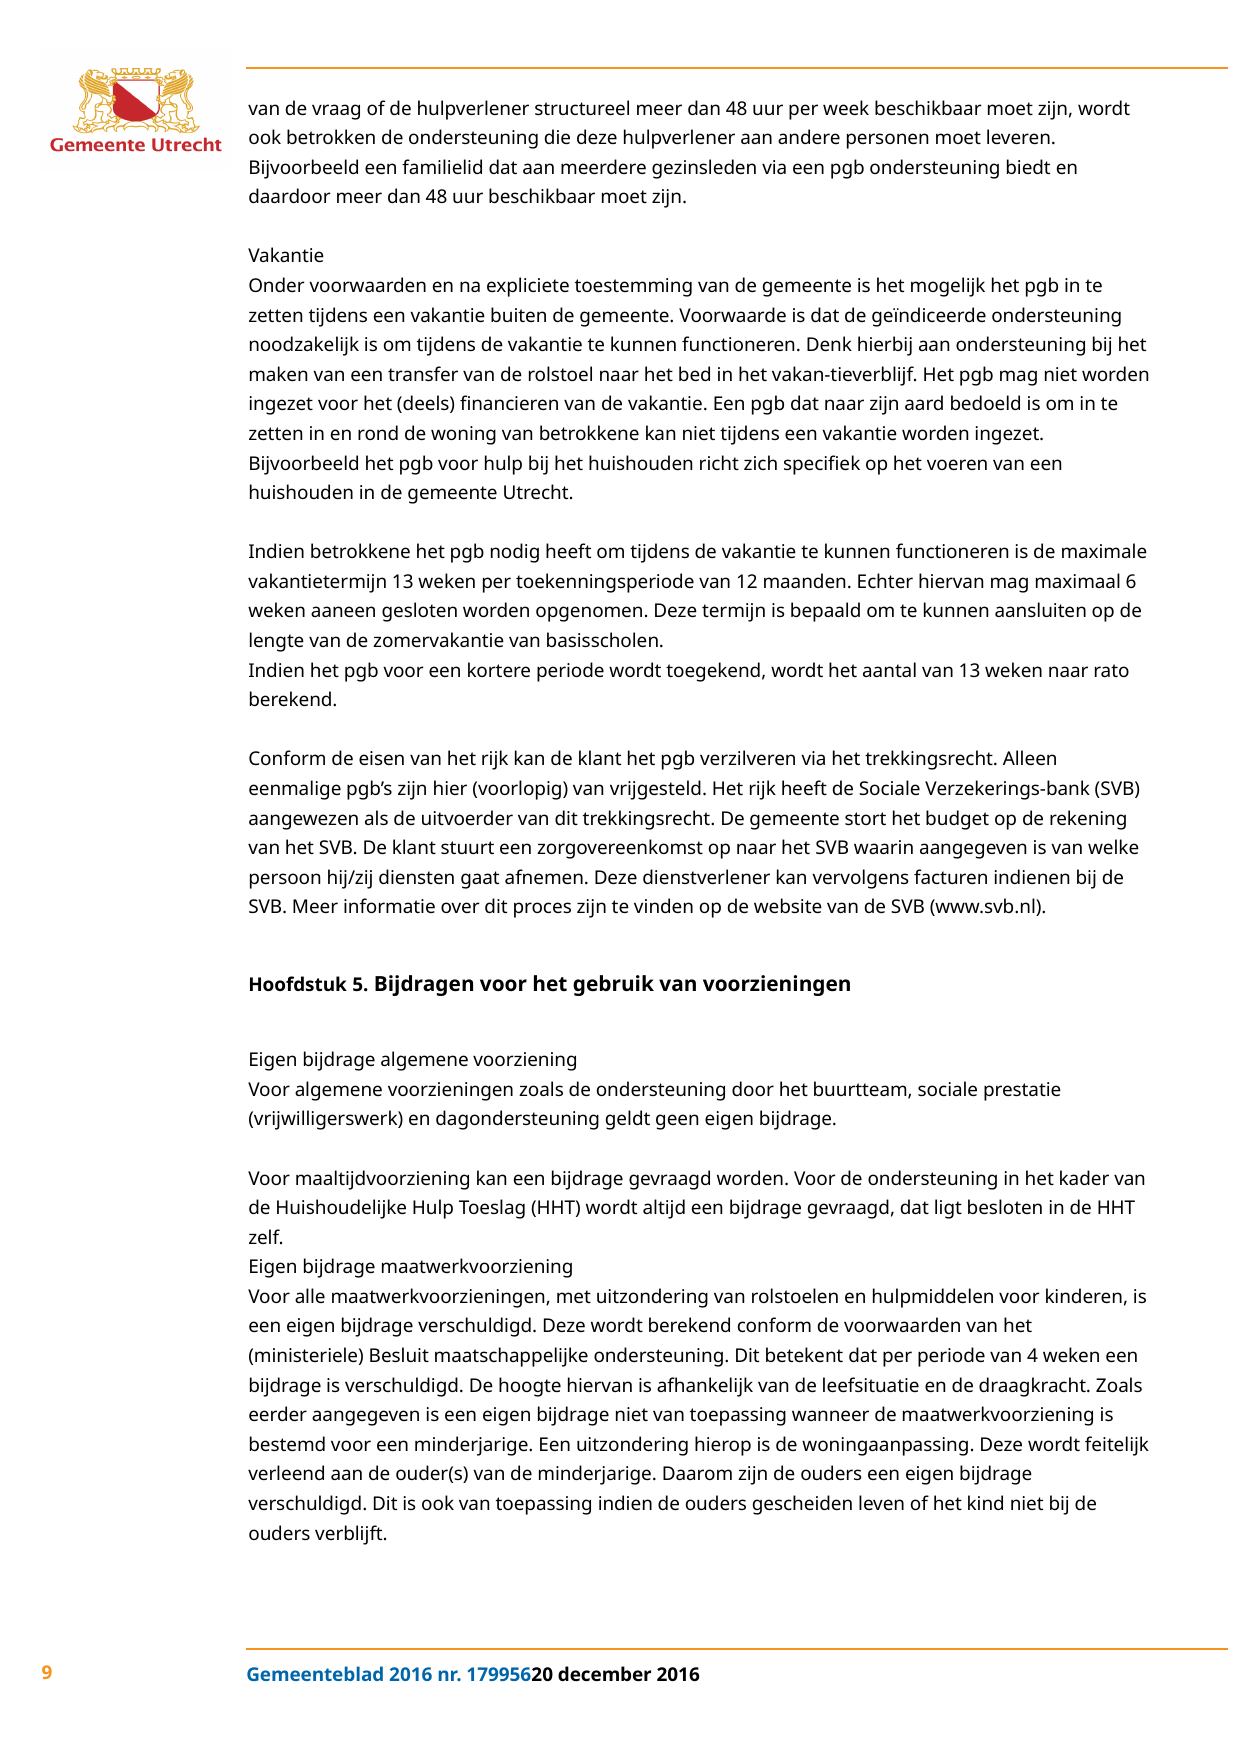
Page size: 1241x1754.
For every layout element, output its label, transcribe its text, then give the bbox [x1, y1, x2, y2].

text Eigen bijdrage algemene voorziening [248, 1046, 1152, 1072]
text van de vraag of de hulpverlener structureel meer dan 48 uur per week beschikbaar moet zijn, wordt ook betrokken de ondersteuning die deze hulpverlener aan andere personen moet leveren. Bijvoorbeeld een familielid dat aan meerdere gezinsleden via een pgb ondersteuning biedt en daardoor meer dan 48 uur beschikbaar moet zijn. [248, 95, 1152, 209]
text Hoofdstuk 5. Bijdragen voor het gebruik van voorzieningen [248, 969, 1152, 997]
text Eigen bijdrage maatwerkvoorziening [248, 1253, 1152, 1279]
text Voor algemene voorzieningen zoals de ondersteuning door het buurtteam, sociale prestatie (vrijwilligerswerk) en dagondersteuning geldt geen eigen bijdrage. [248, 1076, 1152, 1131]
text Voor alle maatwerkvoorzieningen, met uitzondering van rolstoelen en hulpmiddelen voor kinderen, is een eigen bijdrage verschuldigd. Deze wordt berekend conform de voorwaarden van het (ministeriele) Besluit maatschappelijke ondersteuning. Dit betekent dat per periode van 4 weken een bijdrage is verschuldigd. De hoogte hiervan is afhankelijk van de leefsituatie en de draagkracht. Zoals eerder aangegeven is een eigen bijdrage niet van toepassing wanneer de maatwerkvoorziening is bestemd voor een minderjarige. Een uitzondering hierop is de woningaanpassing. Deze wordt feitelijk verleend aan de ouder(s) van de minderjarige. Daarom zijn de ouders een eigen bijdrage verschuldigd. Dit is ook van toepassing indien de ouders gescheiden leven of het kind niet bij de ouders verblijft. [248, 1283, 1152, 1546]
text Vakantie [248, 243, 1152, 268]
text Onder voorwaarden en na expliciete toestemming van de gemeente is het mogelijk het pgb in te zetten tijdens een vakantie buiten de gemeente. Voorwaarde is dat de geïndiceerde ondersteuning noodzakelijk is om tijdens de vakantie te kunnen functioneren. Denk hierbij aan ondersteuning bij het maken van een transfer van de rolstoel naar het bed in het vakan-tieverblijf. Het pgb mag niet worden ingezet voor het (deels) financieren van de vakantie. Een pgb dat naar zijn aard bedoeld is om in te zetten in en rond de woning van betrokkene kan niet tijdens een vakantie worden ingezet. Bijvoorbeeld het pgb voor hulp bij het huishouden richt zich specifiek op het voeren van een huishouden in de gemeente Utrecht. [248, 272, 1152, 505]
picture [41, 47, 231, 172]
text Indien betrokkene het pgb nodig heeft om tijdens de vakantie te kunnen functioneren is de maximale vakantietermijn 13 weken per toekenningsperiode van 12 maanden. Echter hiervan mag maximaal 6 weken aaneen gesloten worden opgenomen. Deze termijn is bepaald om te kunnen aansluiten op de lengte van de zomervakantie van basisscholen. [248, 538, 1152, 653]
text Voor maaltijdvoorziening kan een bijdrage gevraagd worden. Voor de ondersteuning in het kader van de Huishoudelijke Hulp Toeslag (HHT) wordt altijd een bijdrage gevraagd, dat ligt besloten in de HHT zelf. [248, 1165, 1152, 1250]
text Indien het pgb voor een kortere periode wordt toegekend, wordt het aantal van 13 weken naar rato berekend. [248, 657, 1152, 712]
text Conform de eisen van het rijk kan de klant het pgb verzilveren via het trekkingsrecht. Alleen eenmalige pgb’s zijn hier (voorlopig) van vrijgesteld. Het rijk heeft de Sociale Verzekerings-bank (SVB) aangewezen als de uitvoerder van dit trekkingsrecht. De gemeente stort het budget op de rekening van het SVB. De klant stuurt een zorgovereenkomst op naar het SVB waarin aangegeven is van welke persoon hij/zij diensten gaat afnemen. Deze dienstverlener kan vervolgens facturen indienen bij de SVB. Meer informatie over dit proces zijn te vinden op de website van de SVB (www.svb.nl). [248, 746, 1152, 919]
